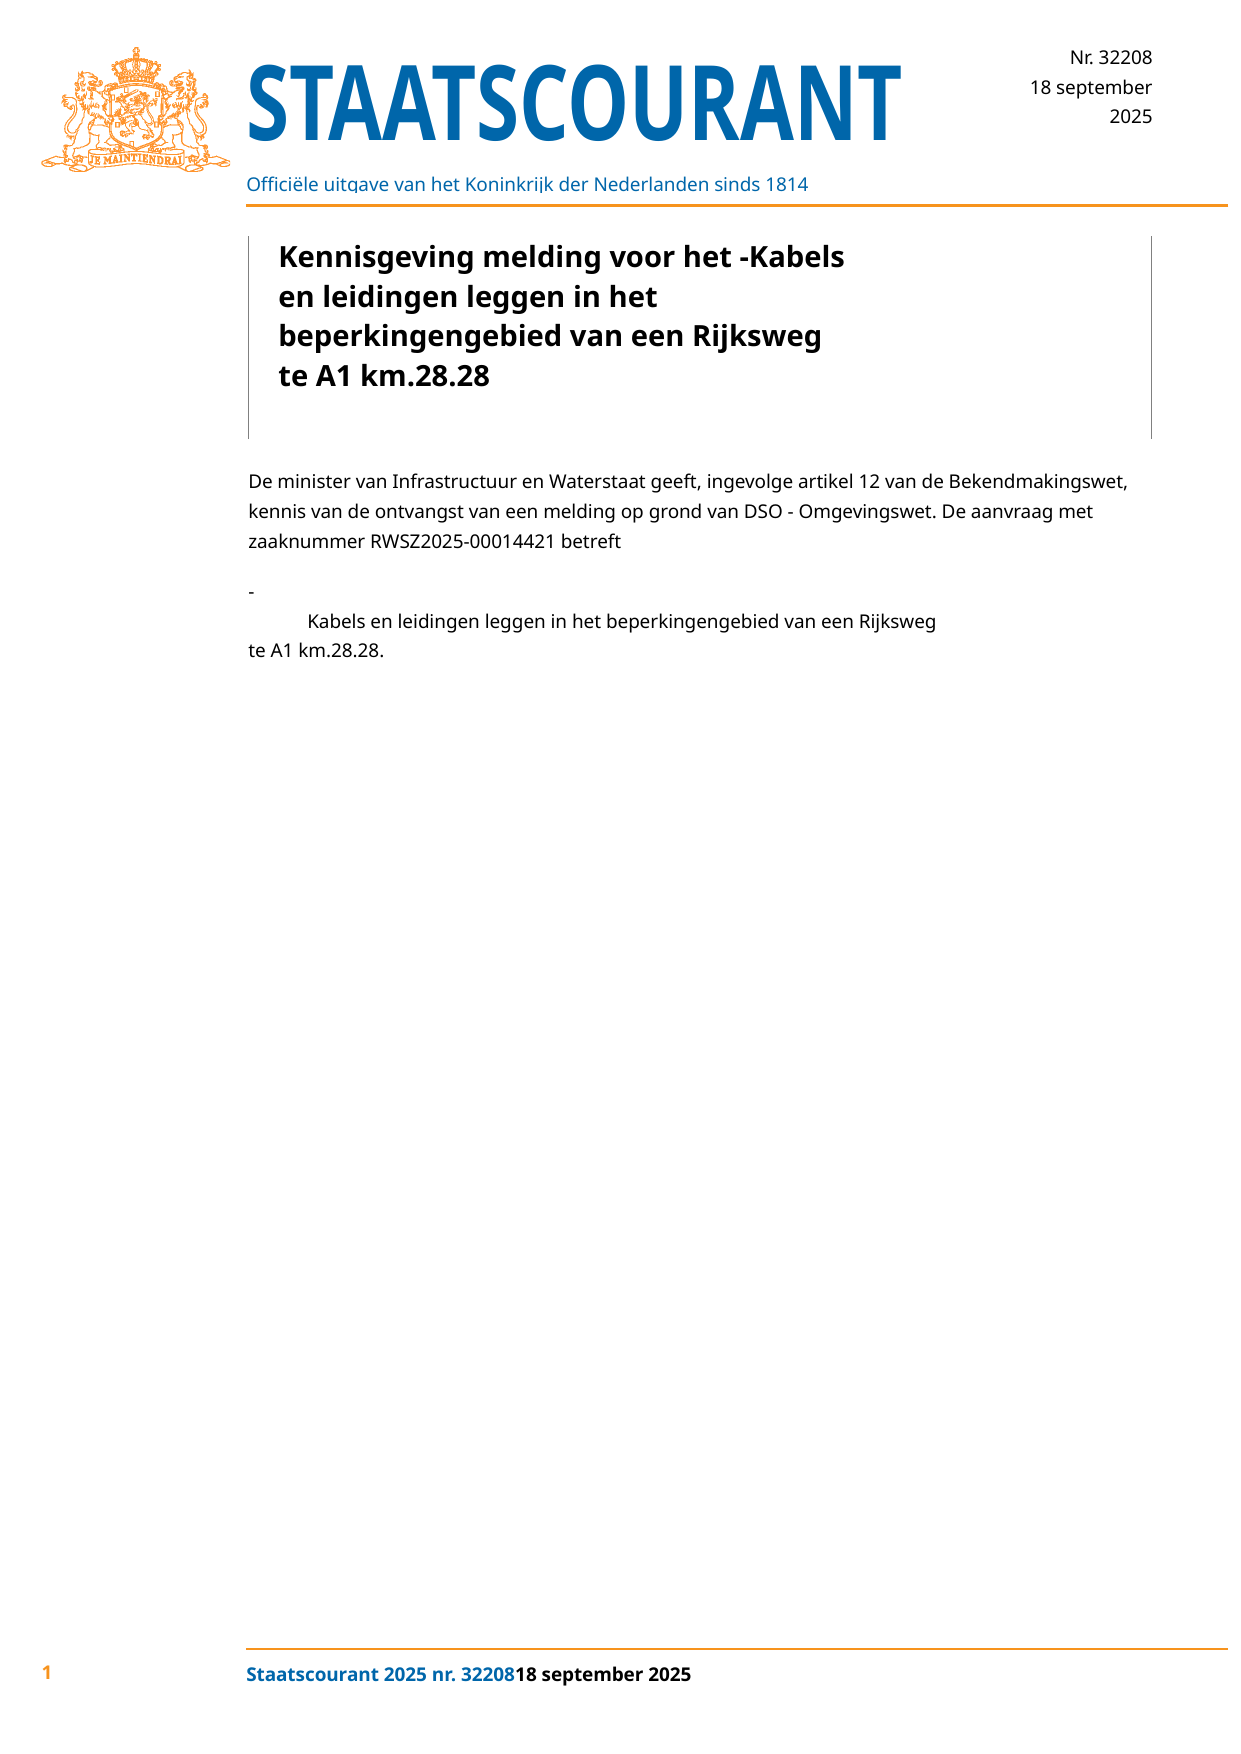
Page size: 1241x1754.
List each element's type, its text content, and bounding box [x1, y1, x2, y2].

table_header [850, 414, 1151, 439]
table_header Kennisgeving melding voor het -Kabels en leidingen leggen in het beperkingengebied van een Rijksweg te A1 km.28.28 [249, 236, 850, 439]
table_header [850, 236, 912, 413]
picture [41, 47, 231, 172]
list Kabels en leidingen leggen in het beperkingengebied van een Rijksweg [248, 608, 1152, 633]
table_header [1090, 236, 1151, 413]
text te A1 km.28.28. [248, 637, 1152, 663]
picture [912, 236, 1090, 414]
text De minister van Infrastructuur en Waterstaat geeft, ingevolge artikel 12 van de Bekendmakingswet, kennis van de ontvangst van een melding op grond van DSO - Omgevingswet. De aanvraag met zaaknummer RWSZ2025-00014421 betreft [248, 469, 1152, 553]
